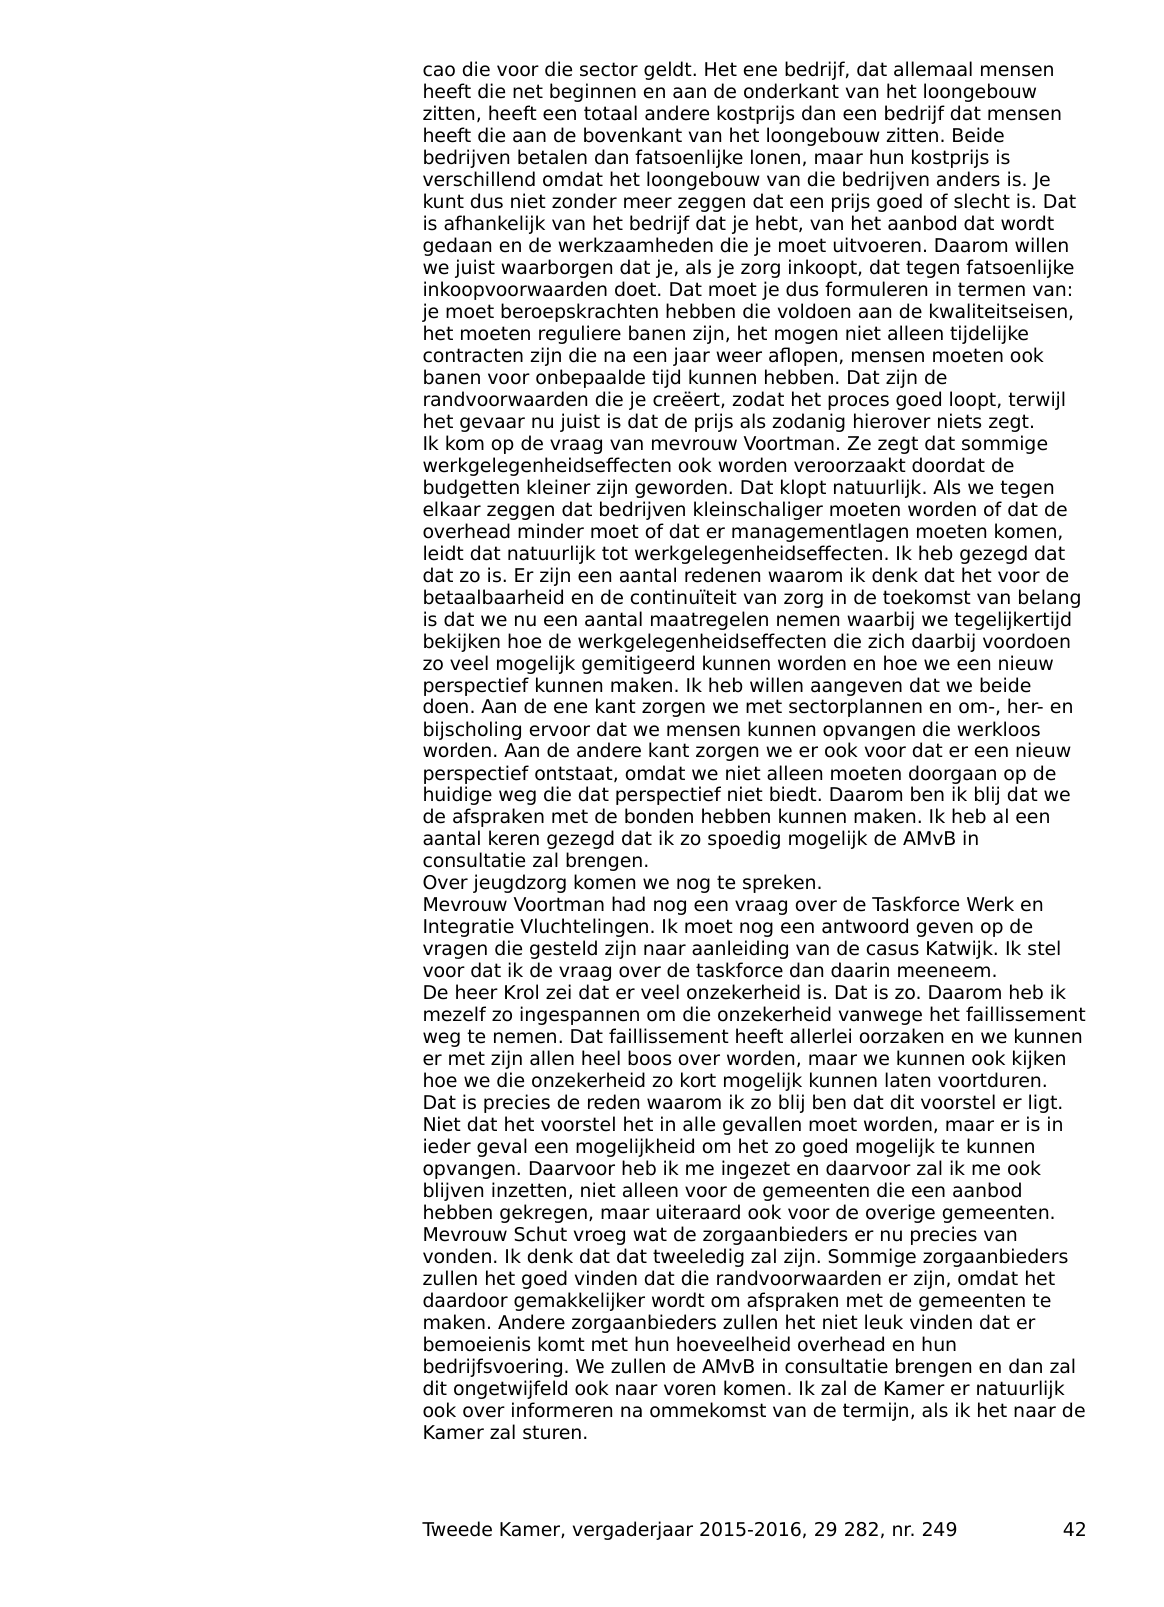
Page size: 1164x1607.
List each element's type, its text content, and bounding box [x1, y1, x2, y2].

text Over jeugdzorg komen we nog te spreken. [422, 872, 1087, 894]
text Mevrouw Schut vroeg wat de zorgaanbieders er nu precies van vonden. Ik denk dat dat tweeledig zal zijn. Sommige zorgaanbieders zullen het goed vinden dat die randvoorwaarden er zijn, omdat het daardoor gemakkelijker wordt om afspraken met de gemeenten te maken. Andere zorgaanbieders zullen het niet leuk vinden dat er bemoeienis komt met hun hoeveelheid overhead en hun bedrijfsvoering. We zullen de AMvB in consultatie brengen en dan zal dit ongetwijfeld ook naar voren komen. Ik zal de Kamer er natuurlijk ook over informeren na ommekomst van de termijn, als ik het naar de Kamer zal sturen. [422, 1224, 1087, 1444]
text Ik kom op de vraag van mevrouw Voortman. Ze zegt dat sommige werkgelegenheidseffecten ook worden veroorzaakt doordat de budgetten kleiner zijn geworden. Dat klopt natuurlijk. Als we tegen elkaar zeggen dat bedrijven kleinschaliger moeten worden of dat de overhead minder moet of dat er managementlagen moeten komen, leidt dat natuurlijk tot werkgelegenheidseffecten. Ik heb gezegd dat dat zo is. Er zijn een aantal redenen waarom ik denk dat het voor de betaalbaarheid en de continuïteit van zorg in de toekomst van belang is dat we nu een aantal maatregelen nemen waarbij we tegelijkertijd bekijken hoe de werkgelegenheidseffecten die zich daarbij voordoen zo veel mogelijk gemitigeerd kunnen worden en hoe we een nieuw perspectief kunnen maken. Ik heb willen aangeven dat we beide doen. Aan de ene kant zorgen we met sectorplannen en om-, her- en bijscholing ervoor dat we mensen kunnen opvangen die werkloos worden. Aan de andere kant zorgen we er ook voor dat er een nieuw perspectief ontstaat, omdat we niet alleen moeten doorgaan op de huidige weg die dat perspectief niet biedt. Daarom ben ik blij dat we de afspraken met de bonden hebben kunnen maken. Ik heb al een aantal keren gezegd dat ik zo spoedig mogelijk de AMvB in consultatie zal brengen. [422, 433, 1087, 872]
text cao die voor die sector geldt. Het ene bedrijf, dat allemaal mensen heeft die net beginnen en aan de onderkant van het loongebouw zitten, heeft een totaal andere kostprijs dan een bedrijf dat mensen heeft die aan de bovenkant van het loongebouw zitten. Beide bedrijven betalen dan fatsoenlijke lonen, maar hun kostprijs is verschillend omdat het loongebouw van die bedrijven anders is. Je kunt dus niet zonder meer zeggen dat een prijs goed of slecht is. Dat is afhankelijk van het bedrijf dat je hebt, van het aanbod dat wordt gedaan en de werkzaamheden die je moet uitvoeren. Daarom willen we juist waarborgen dat je, als je zorg inkoopt, dat tegen fatsoenlijke inkoopvoorwaarden doet. Dat moet je dus formuleren in termen van: je moet beroepskrachten hebben die voldoen aan de kwaliteitseisen, het moeten reguliere banen zijn, het mogen niet alleen tijdelijke contracten zijn die na een jaar weer aflopen, mensen moeten ook banen voor onbepaalde tijd kunnen hebben. Dat zijn de randvoorwaarden die je creëert, zodat het proces goed loopt, terwijl het gevaar nu juist is dat de prijs als zodanig hierover niets zegt. [422, 59, 1087, 433]
text De heer Krol zei dat er veel onzekerheid is. Dat is zo. Daarom heb ik mezelf zo ingespannen om die onzekerheid vanwege het faillissement weg te nemen. Dat faillissement heeft allerlei oorzaken en we kunnen er met zijn allen heel boos over worden, maar we kunnen ook kijken hoe we die onzekerheid zo kort mogelijk kunnen laten voortduren. Dat is precies de reden waarom ik zo blij ben dat dit voorstel er ligt. Niet dat het voorstel het in alle gevallen moet worden, maar er is in ieder geval een mogelijkheid om het zo goed mogelijk te kunnen opvangen. Daarvoor heb ik me ingezet en daarvoor zal ik me ook blijven inzetten, niet alleen voor de gemeenten die een aanbod hebben gekregen, maar uiteraard ook voor de overige gemeenten. [422, 982, 1087, 1224]
text Mevrouw Voortman had nog een vraag over de Taskforce Werk en Integratie Vluchtelingen. Ik moet nog een antwoord geven op de vragen die gesteld zijn naar aanleiding van de casus Katwijk. Ik stel voor dat ik de vraag over de taskforce dan daarin meeneem. [422, 894, 1087, 982]
